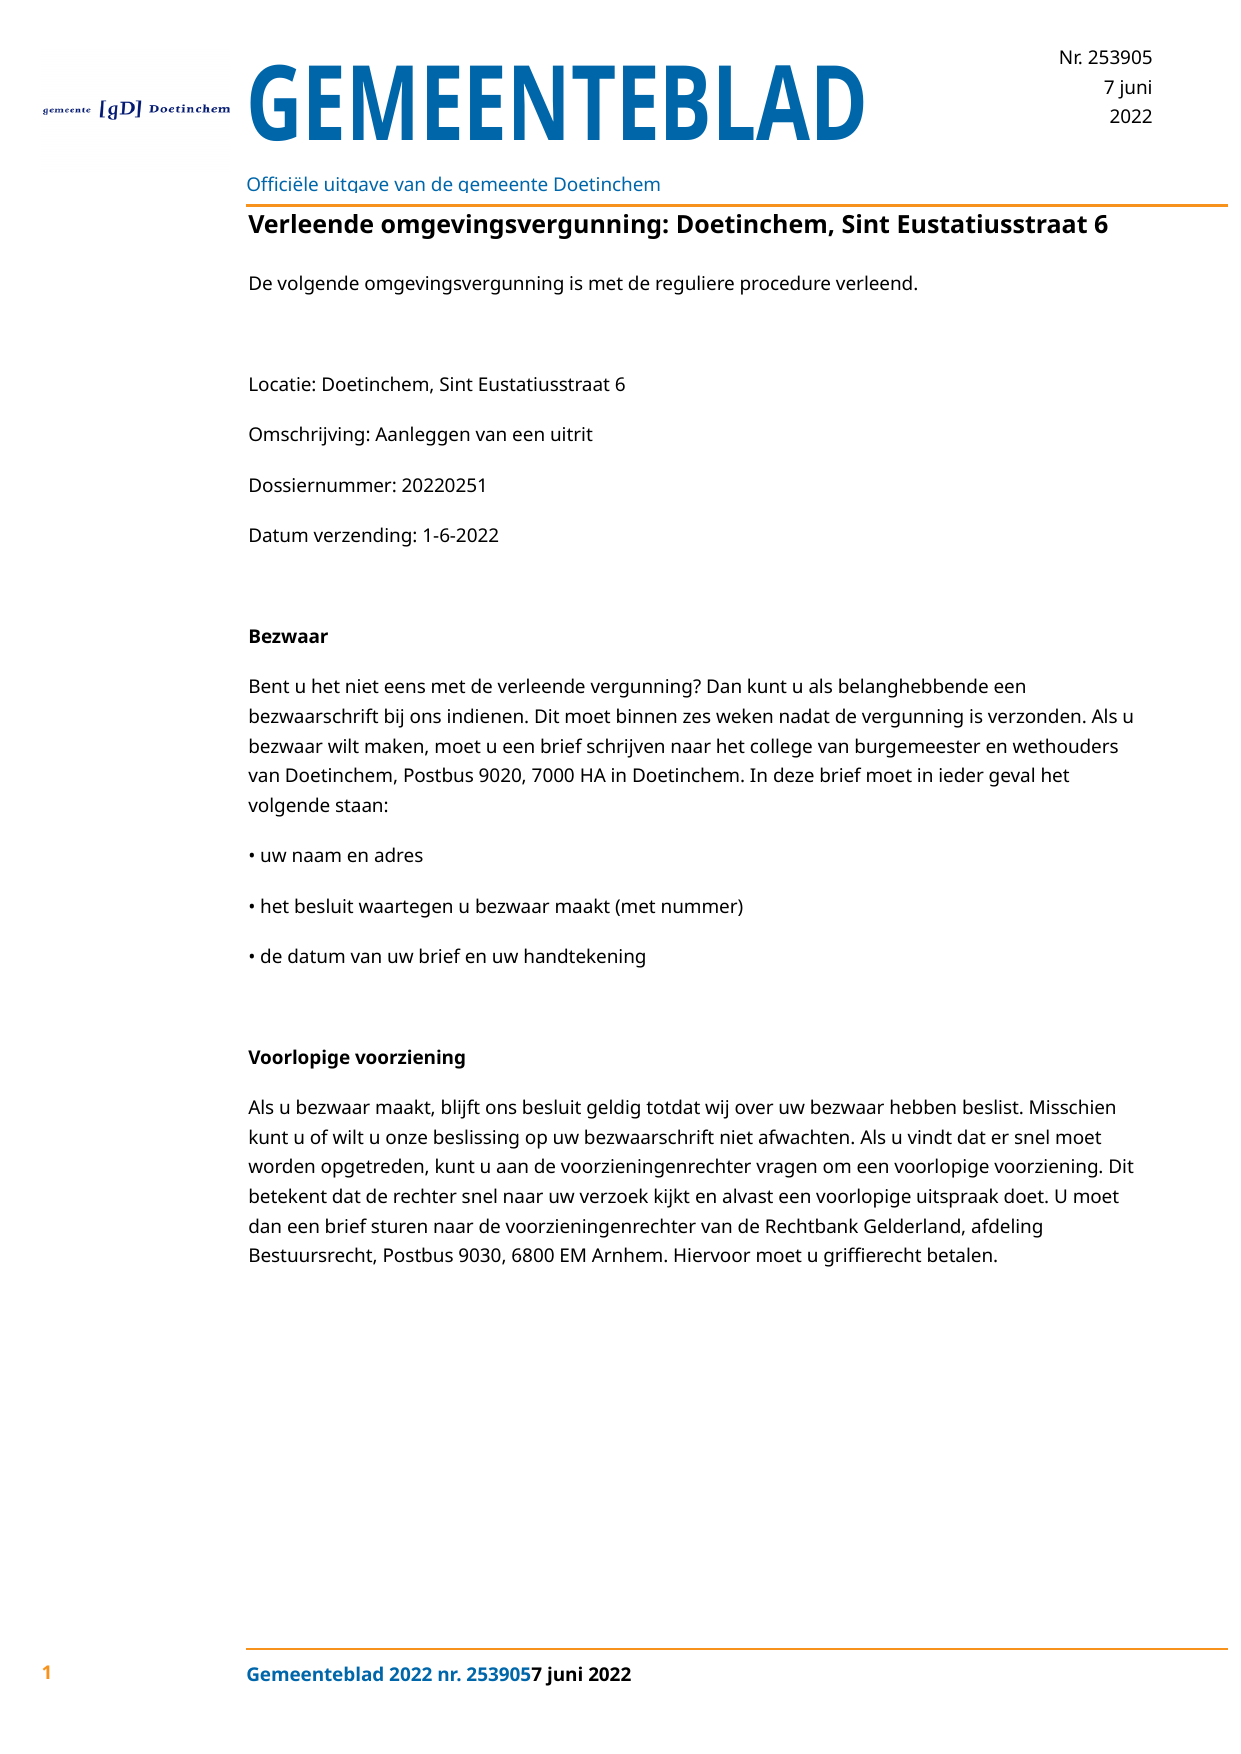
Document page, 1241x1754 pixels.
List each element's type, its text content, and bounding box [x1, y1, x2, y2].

text Bezwaar [248, 623, 1152, 649]
picture [41, 47, 231, 172]
text Omschrijving: Aanleggen van een uitrit [248, 422, 1152, 447]
text Voorlopige voorziening [248, 1044, 1152, 1070]
text Datum verzending: 1-6-2022 [248, 522, 1152, 548]
text Dossiernummer: 20220251 [248, 472, 1152, 498]
text Verleende omgevingsvergunning: Doetinchem, Sint Eustatiusstraat 6 [248, 207, 1152, 241]
text Bent u het niet eens met de verleende vergunning? Dan kunt u als belanghebbende een bezwaarschrift bij ons indienen. Dit moet binnen zes weken nadat de vergunning is verzonden. Als u bezwaar wilt maken, moet u een brief schrijven naar het college van burgemeester en wethouders van Doetinchem, Postbus 9020, 7000 HA in Doetinchem. In deze brief moet in ieder geval het volgende staan: [248, 674, 1152, 818]
text • het besluit waartegen u bezwaar maakt (met nummer) [248, 893, 1152, 918]
text De volgende omgevingsvergunning is met de reguliere procedure verleend. [248, 270, 1152, 296]
text Als u bezwaar maakt, blijft ons besluit geldig totdat wij over uw bezwaar hebben beslist. Misschien kunt u of wilt u onze beslissing op uw bezwaarschrift niet afwachten. Als u vindt dat er snel moet worden opgetreden, kunt u aan de voorzieningenrechter vragen om een voorlopige voorziening. Dit betekent dat de rechter snel naar uw verzoek kijkt en alvast een voorlopige uitspraak doet. U moet dan een brief sturen naar de voorzieningenrechter van de Rechtbank Gelderland, afdeling Bestuursrecht, Postbus 9030, 6800 EM Arnhem. Hiervoor moet u griffierecht betalen. [248, 1094, 1152, 1268]
text • de datum van uw brief en uw handtekening [248, 943, 1152, 969]
text Locatie: Doetinchem, Sint Eustatiusstraat 6 [248, 371, 1152, 397]
text • uw naam en adres [248, 842, 1152, 868]
